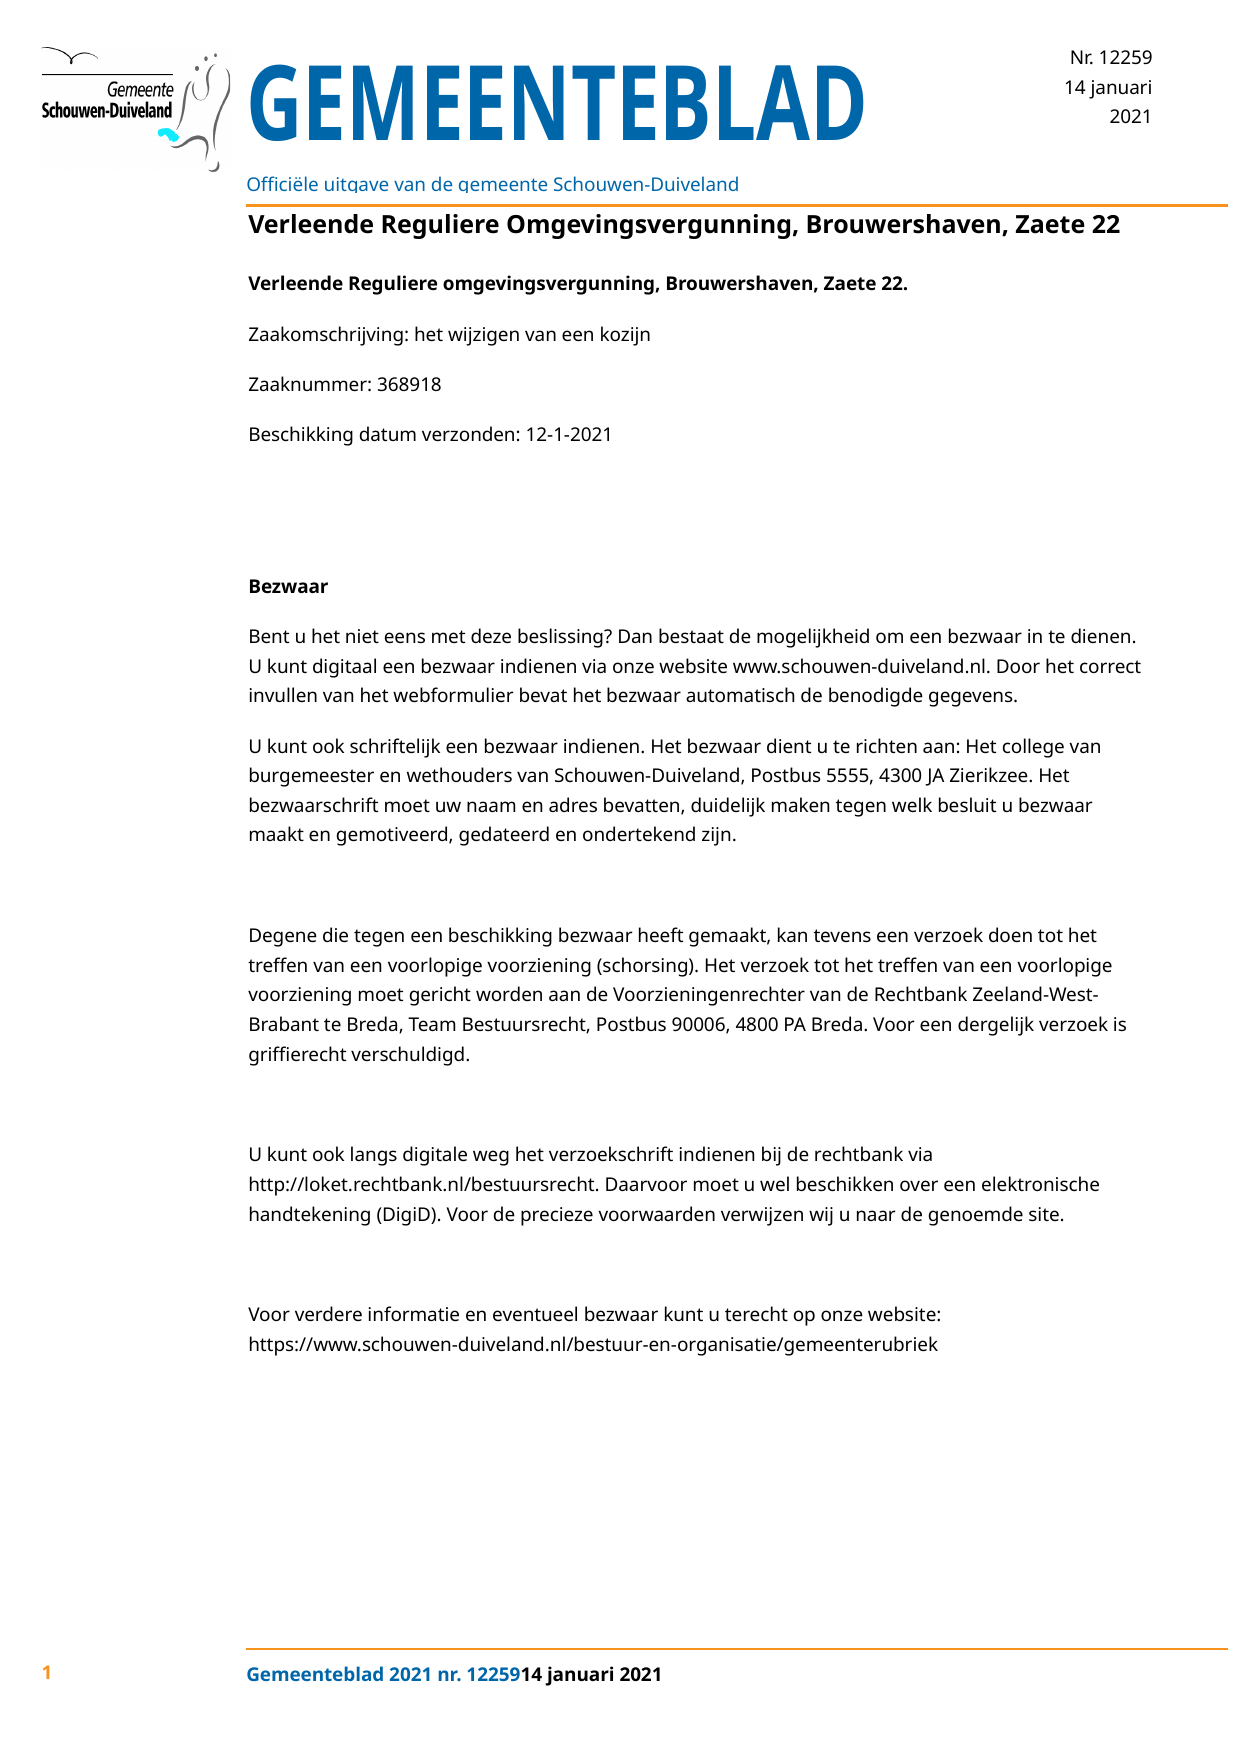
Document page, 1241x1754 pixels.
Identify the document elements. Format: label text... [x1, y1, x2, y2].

text Bent u het niet eens met deze beslissing? Dan bestaat de mogelijkheid om een bezwaar in te dienen. U kunt digitaal een bezwaar indienen via onze website www.schouwen-duiveland.nl. Door het correct invullen van het webformulier bevat het bezwaar automatisch de benodigde gegevens. [248, 623, 1152, 708]
text U kunt ook langs digitale weg het verzoekschrift indienen bij de rechtbank via http://loket.rechtbank.nl/bestuursrecht. Daarvoor moet u wel beschikken over een elektronische handtekening (DigiD). Voor de precieze voorwaarden verwijzen wij u naar de genoemde site. [248, 1142, 1152, 1226]
picture [41, 47, 231, 172]
text Verleende Reguliere Omgevingsvergunning, Brouwershaven, Zaete 22 [248, 207, 1152, 241]
text Voor verdere informatie en eventueel bezwaar kunt u terecht op onze website: https://www.schouwen-duiveland.nl/bestuur-en-organisatie/gemeenterubriek [248, 1302, 1152, 1357]
text Degene die tegen een beschikking bezwaar heeft gemaakt, kan tevens een verzoek doen tot het treffen van een voorlopige voorziening (schorsing). Het verzoek tot het treffen van een voorlopige voorziening moet gericht worden aan de Voorzieningenrechter van de Rechtbank Zeeland-West-Brabant te Breda, Team Bestuursrecht, Postbus 90006, 4800 PA Breda. Voor een dergelijk verzoek is griffierecht verschuldigd. [248, 922, 1152, 1066]
text Zaakomschrijving: het wijzigen van een kozijn [248, 321, 1152, 346]
text Bezwaar [248, 573, 1152, 598]
text Zaaknummer: 368918 [248, 371, 1152, 397]
text Verleende Reguliere omgevingsvergunning, Brouwershaven, Zaete 22. [248, 270, 1152, 296]
text U kunt ook schriftelijk een bezwaar indienen. Het bezwaar dient u te richten aan: Het college van burgemeester en wethouders van Schouwen-Duiveland, Postbus 5555, 4300 JA Zierikzee. Het bezwaarschrift moet uw naam en adres bevatten, duidelijk maken tegen welk besluit u bezwaar maakt en gemotiveerd, gedateerd en ondertekend zijn. [248, 733, 1152, 847]
text Beschikking datum verzonden: 12-1-2021 [248, 422, 1152, 447]
